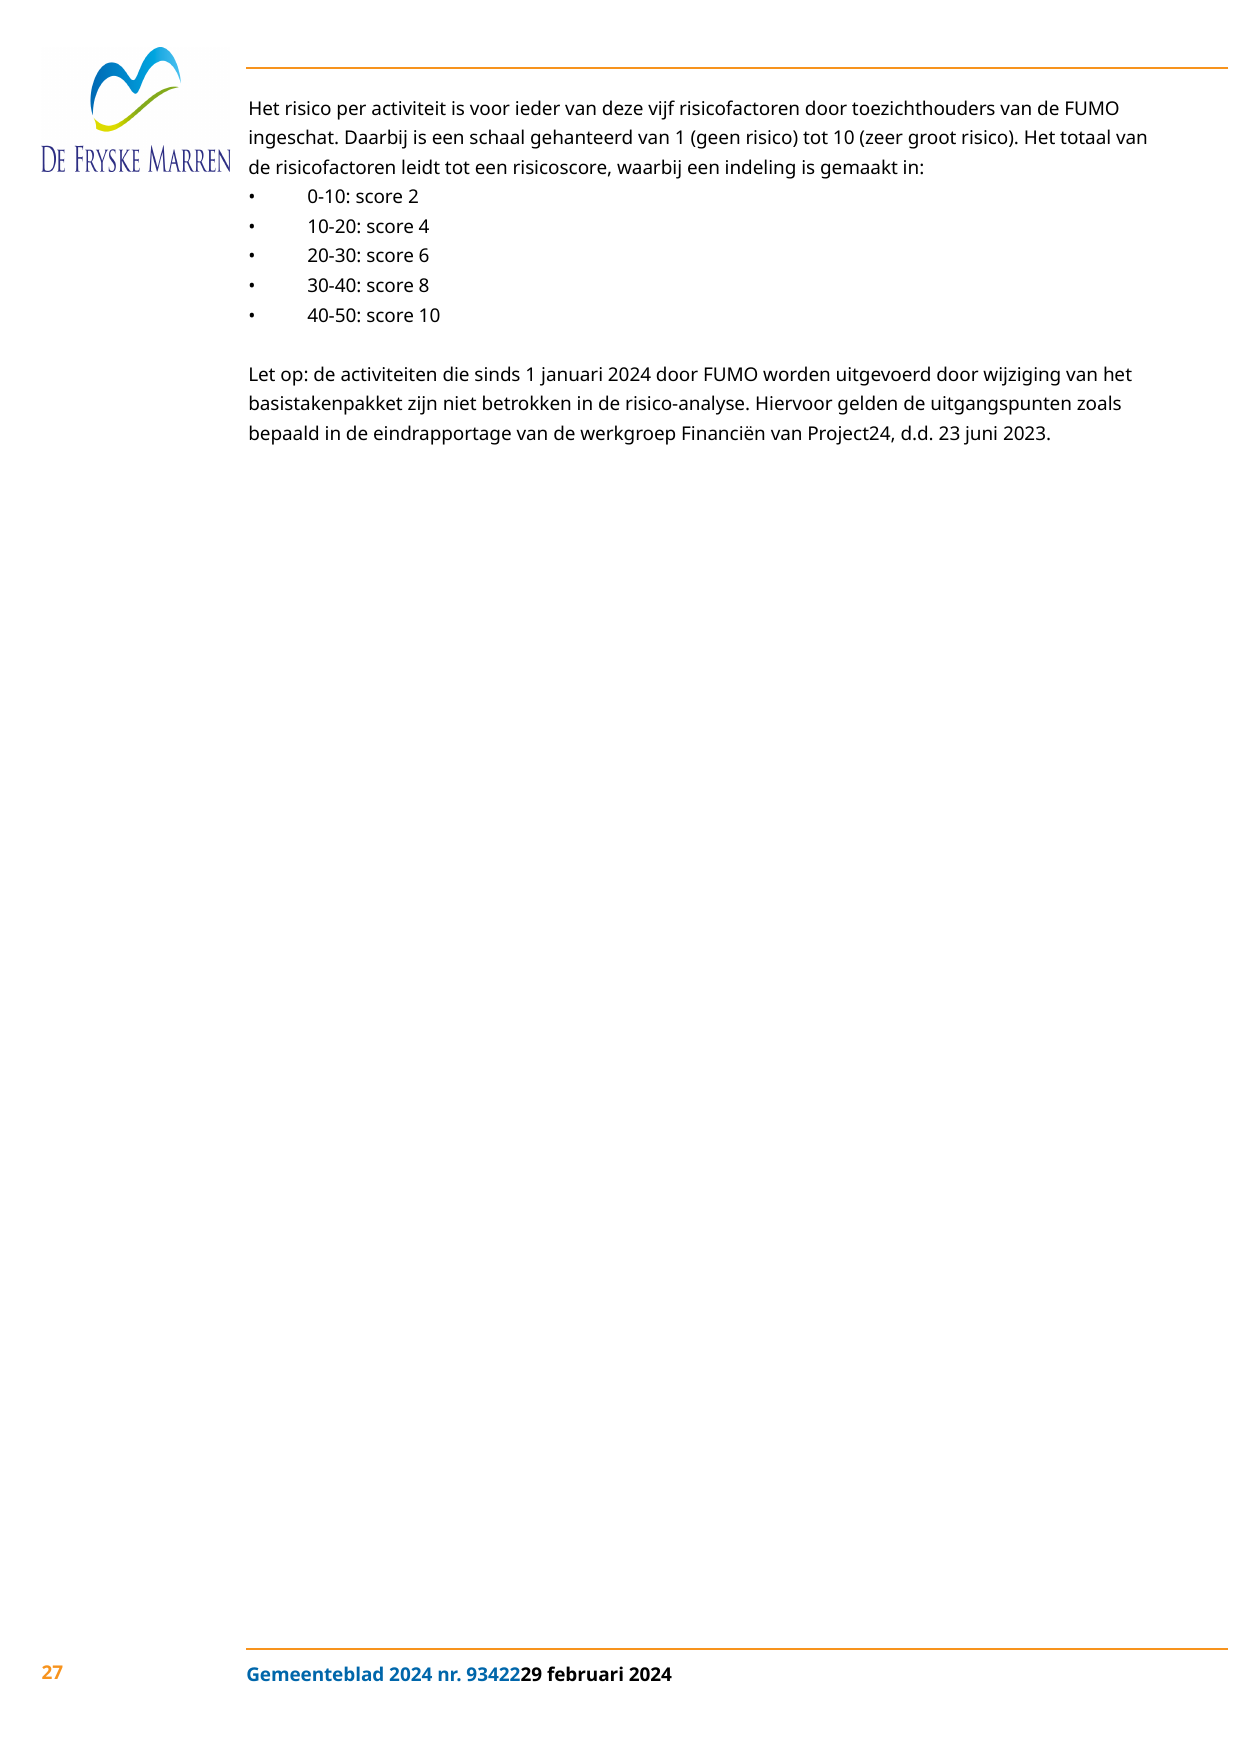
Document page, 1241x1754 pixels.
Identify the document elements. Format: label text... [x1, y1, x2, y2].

text Let op: de activiteiten die sinds 1 januari 2024 door FUMO worden uitgevoerd door wijziging van het basistakenpakket zijn niet betrokken in de risico-analyse. Hiervoor gelden de uitgangspunten zoals bepaald in de eindrapportage van de werkgroep Financiën van Project24, d.d. 23 juni 2023. [248, 361, 1152, 446]
list 30-40: score 8 [248, 272, 1152, 298]
list 0-10: score 2 [248, 183, 1152, 209]
picture [41, 47, 231, 172]
list 10-20: score 4 [248, 213, 1152, 239]
list 40-50: score 10 [248, 302, 1152, 328]
list 20-30: score 6 [248, 243, 1152, 268]
text Het risico per activiteit is voor ieder van deze vijf risicofactoren door toezichthouders van de FUMO ingeschat. Daarbij is een schaal gehanteerd van 1 (geen risico) tot 10 (zeer groot risico). Het totaal van de risicofactoren leidt tot een risicoscore, waarbij een indeling is gemaakt in: [248, 95, 1152, 180]
